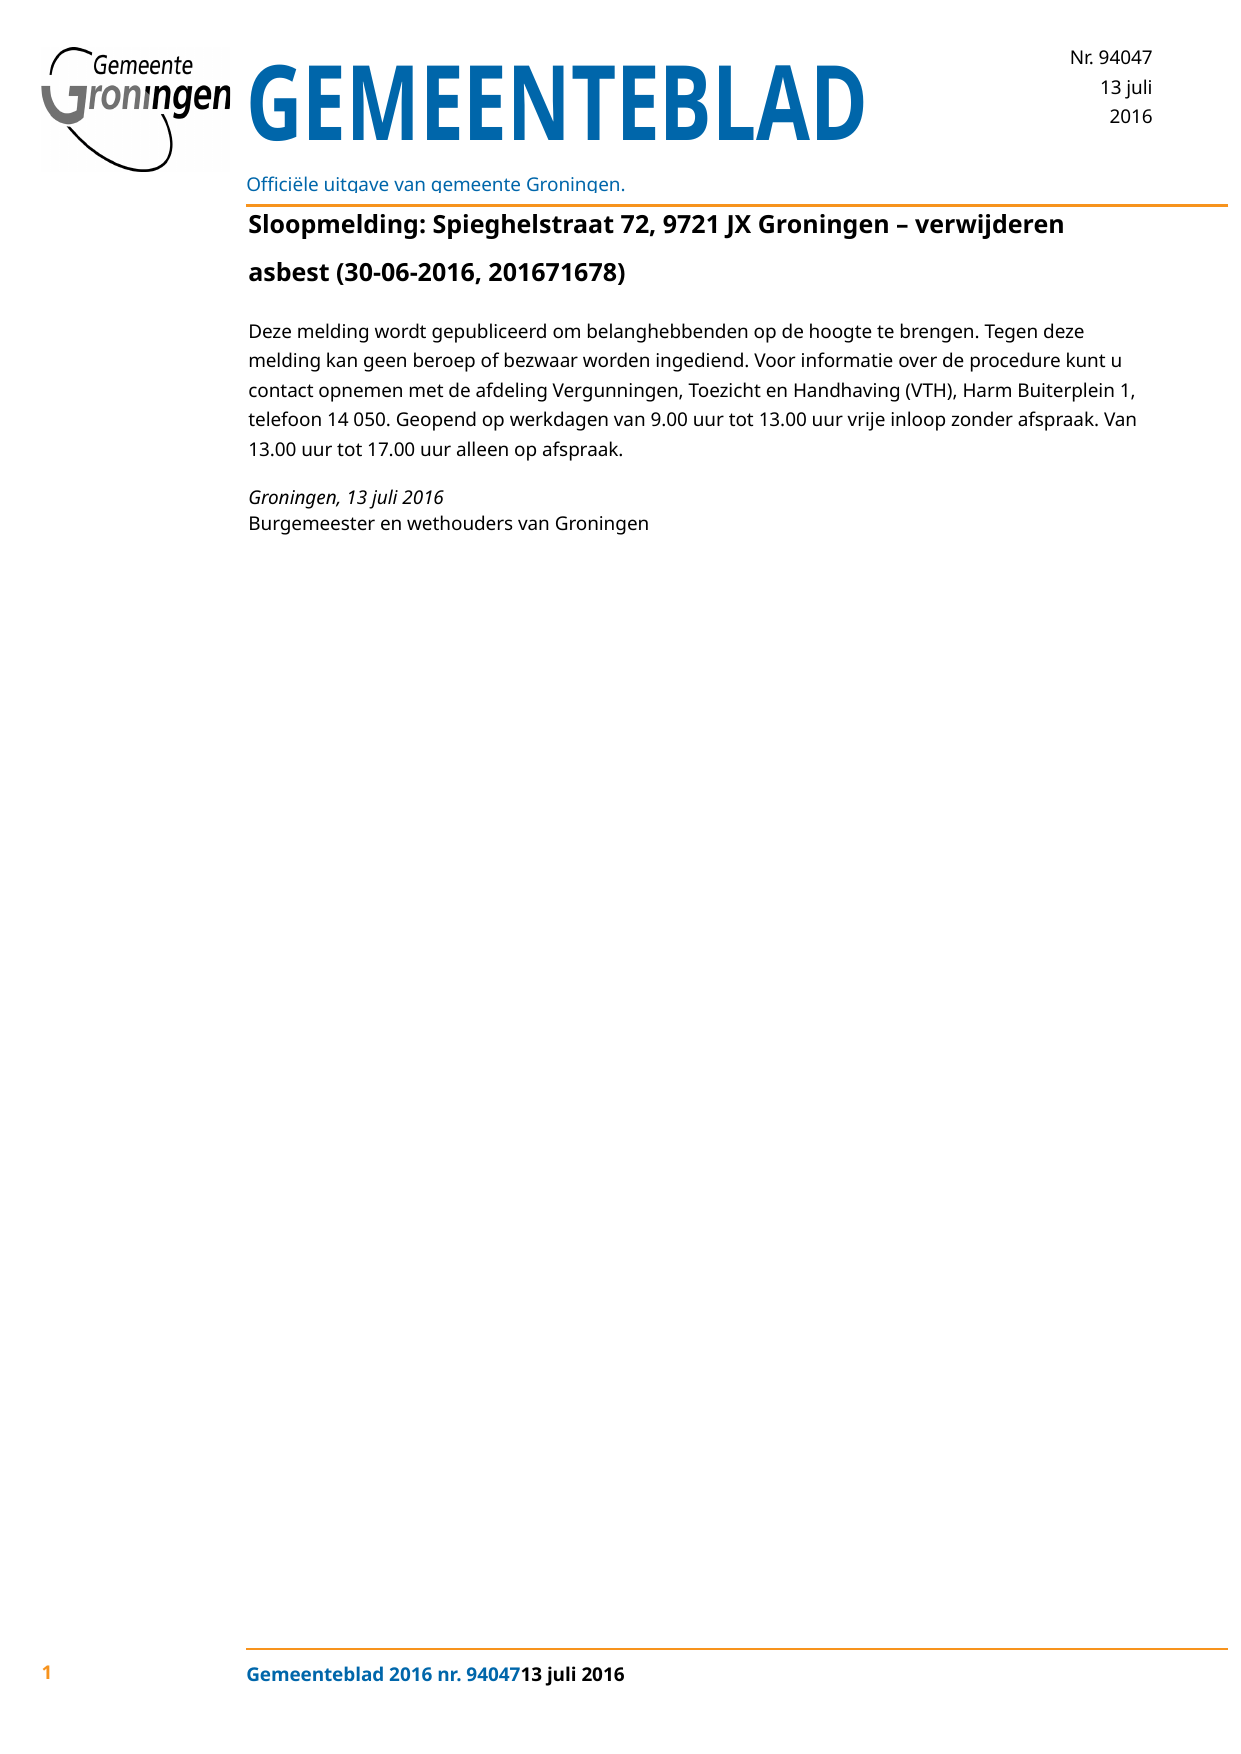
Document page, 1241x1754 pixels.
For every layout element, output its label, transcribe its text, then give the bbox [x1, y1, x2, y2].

picture [41, 47, 231, 172]
text Burgemeester en wethouders van Groningen [248, 510, 1152, 536]
text Deze melding wordt gepubliceerd om belanghebbenden op de hoogte te brengen. Tegen deze melding kan geen beroep of bezwaar worden ingediend. Voor informatie over de procedure kunt u contact opnemen met de afdeling Vergunningen, Toezicht en Handhaving (VTH), Harm Buiterplein 1, telefoon 14 050. Geopend op werkdagen van 9.00 uur tot 13.00 uur vrije inloop zonder afspraak. Van 13.00 uur tot 17.00 uur alleen op afspraak. [248, 318, 1152, 462]
text Sloopmelding: Spieghelstraat 72, 9721 JX Groningen – verwijderen asbest (30-06-2016, 201671678) [248, 207, 1152, 288]
text Groningen, 13 juli 2016 [248, 484, 1152, 510]
